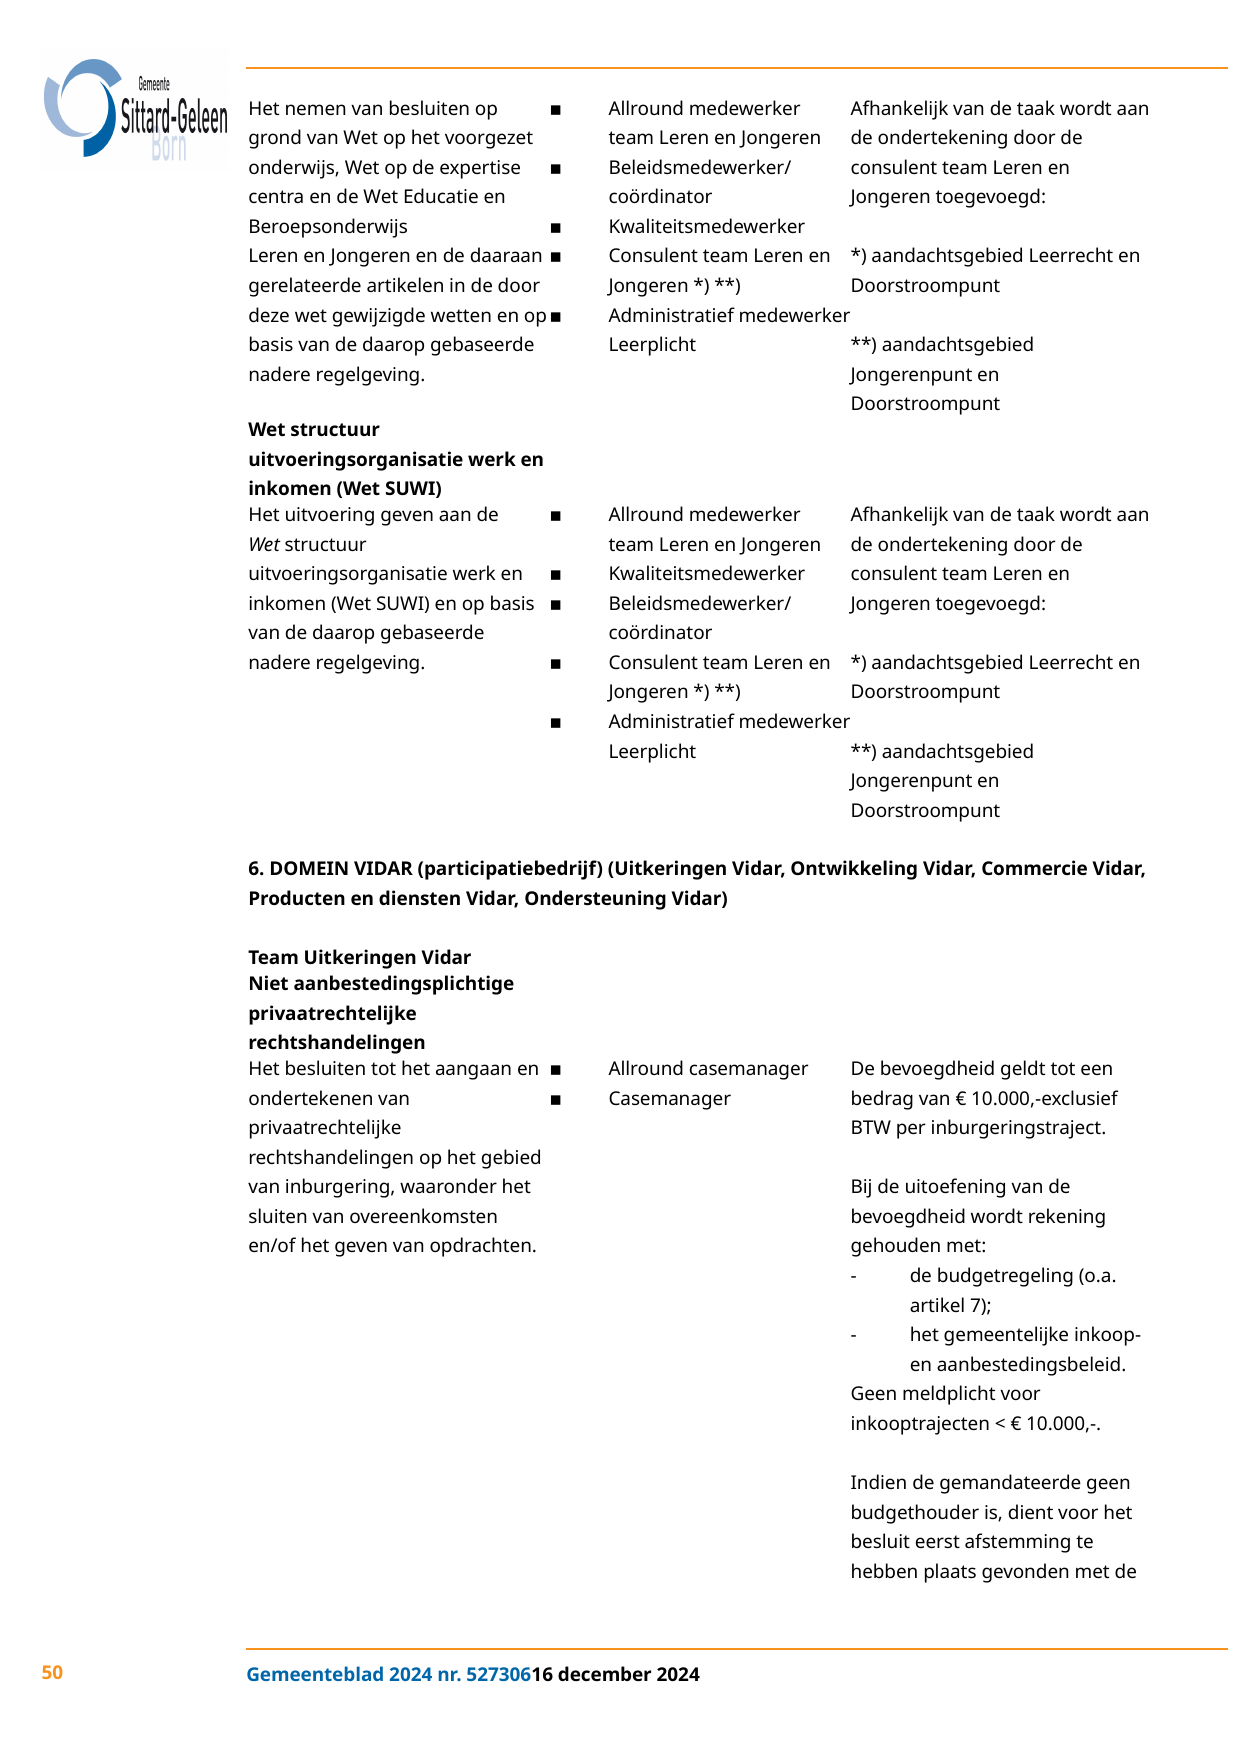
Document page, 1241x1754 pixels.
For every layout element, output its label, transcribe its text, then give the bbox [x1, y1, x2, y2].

table_cell Niet aanbestedingsplichtige privaatrechtelijke rechtshandelingen [248, 970, 549, 1055]
table_cell Het besluiten tot het aangaan en ondertekenen van privaatrechtelijke rechtshandelingen op het gebied van inburgering, waaronder het sluiten van overeenkomsten en/of het geven van opdrachten. [248, 1055, 549, 1584]
table_header [850, 945, 1152, 970]
table_cell [850, 970, 1152, 1055]
table_header [549, 945, 850, 970]
table_cell [549, 416, 850, 501]
picture [41, 47, 231, 172]
table_cell Afhankelijk van de taak wordt aan de ondertekening door de consulent team Leren en Jongeren toegevoegd: *) aandachtsgebied Leerrecht en Doorstroompunt **) aandachtsgebied Jongerenpunt en Doorstroompunt [850, 501, 1152, 823]
table_cell Het uitvoering geven aan de Wet structuur uitvoeringsorganisatie werk en inkomen (Wet SUWI) en op basis van de daarop gebaseerde nadere regelgeving. [248, 501, 549, 823]
table_cell Allround medewerker team Leren en Jongeren Kwaliteitsmedewerker Beleidsmedewerker/ coördinator Consulent team Leren en Jongeren *) **) Administratief medewerker Leerplicht [549, 501, 850, 823]
table_cell Wet structuur uitvoeringsorganisatie werk en inkomen (Wet SUWI) [248, 416, 549, 501]
table_cell [549, 970, 850, 1055]
table_cell De bevoegdheid geldt tot een bedrag van € 10.000,-exclusief BTW per inburgeringstraject. Bij de uitoefening van de bevoegdheid wordt rekening gehouden met: de budgetregeling (o.a. artikel 7); het gemeentelijke inkoop- en aanbestedingsbeleid. Geen meldplicht voor inkooptrajecten < € 10.000,-. Indien de gemandateerde geen budgethouder is, dient voor het besluit eerst afstemming te hebben plaats gevonden met de [850, 1055, 1152, 1584]
table_cell Allround casemanager Casemanager [549, 1055, 850, 1584]
table_cell Afhankelijk van de taak wordt aan de ondertekening door de consulent team Leren en Jongeren toegevoegd: *) aandachtsgebied Leerrecht en Doorstroompunt **) aandachtsgebied Jongerenpunt en Doorstroompunt [850, 95, 1152, 416]
table_header Team Uitkeringen Vidar [248, 945, 549, 970]
table_cell Allround medewerker team Leren en Jongeren Beleidsmedewerker/ coördinator Kwaliteitsmedewerker Consulent team Leren en Jongeren *) **) Administratief medewerker Leerplicht [549, 95, 850, 416]
text 6. DOMEIN VIDAR (participatiebedrijf) (Uitkeringen Vidar, Ontwikkeling Vidar, Commercie Vidar, Producten en diensten Vidar, Ondersteuning Vidar) [248, 856, 1152, 911]
table_cell Het nemen van besluiten op grond van Wet op het voorgezet onderwijs, Wet op de expertise centra en de Wet Educatie en Beroepsonderwijs Leren en Jongeren en de daaraan gerelateerde artikelen in de door deze wet gewijzigde wetten en op basis van de daarop gebaseerde nadere regelgeving. [248, 95, 549, 416]
table_cell [850, 416, 1152, 501]
